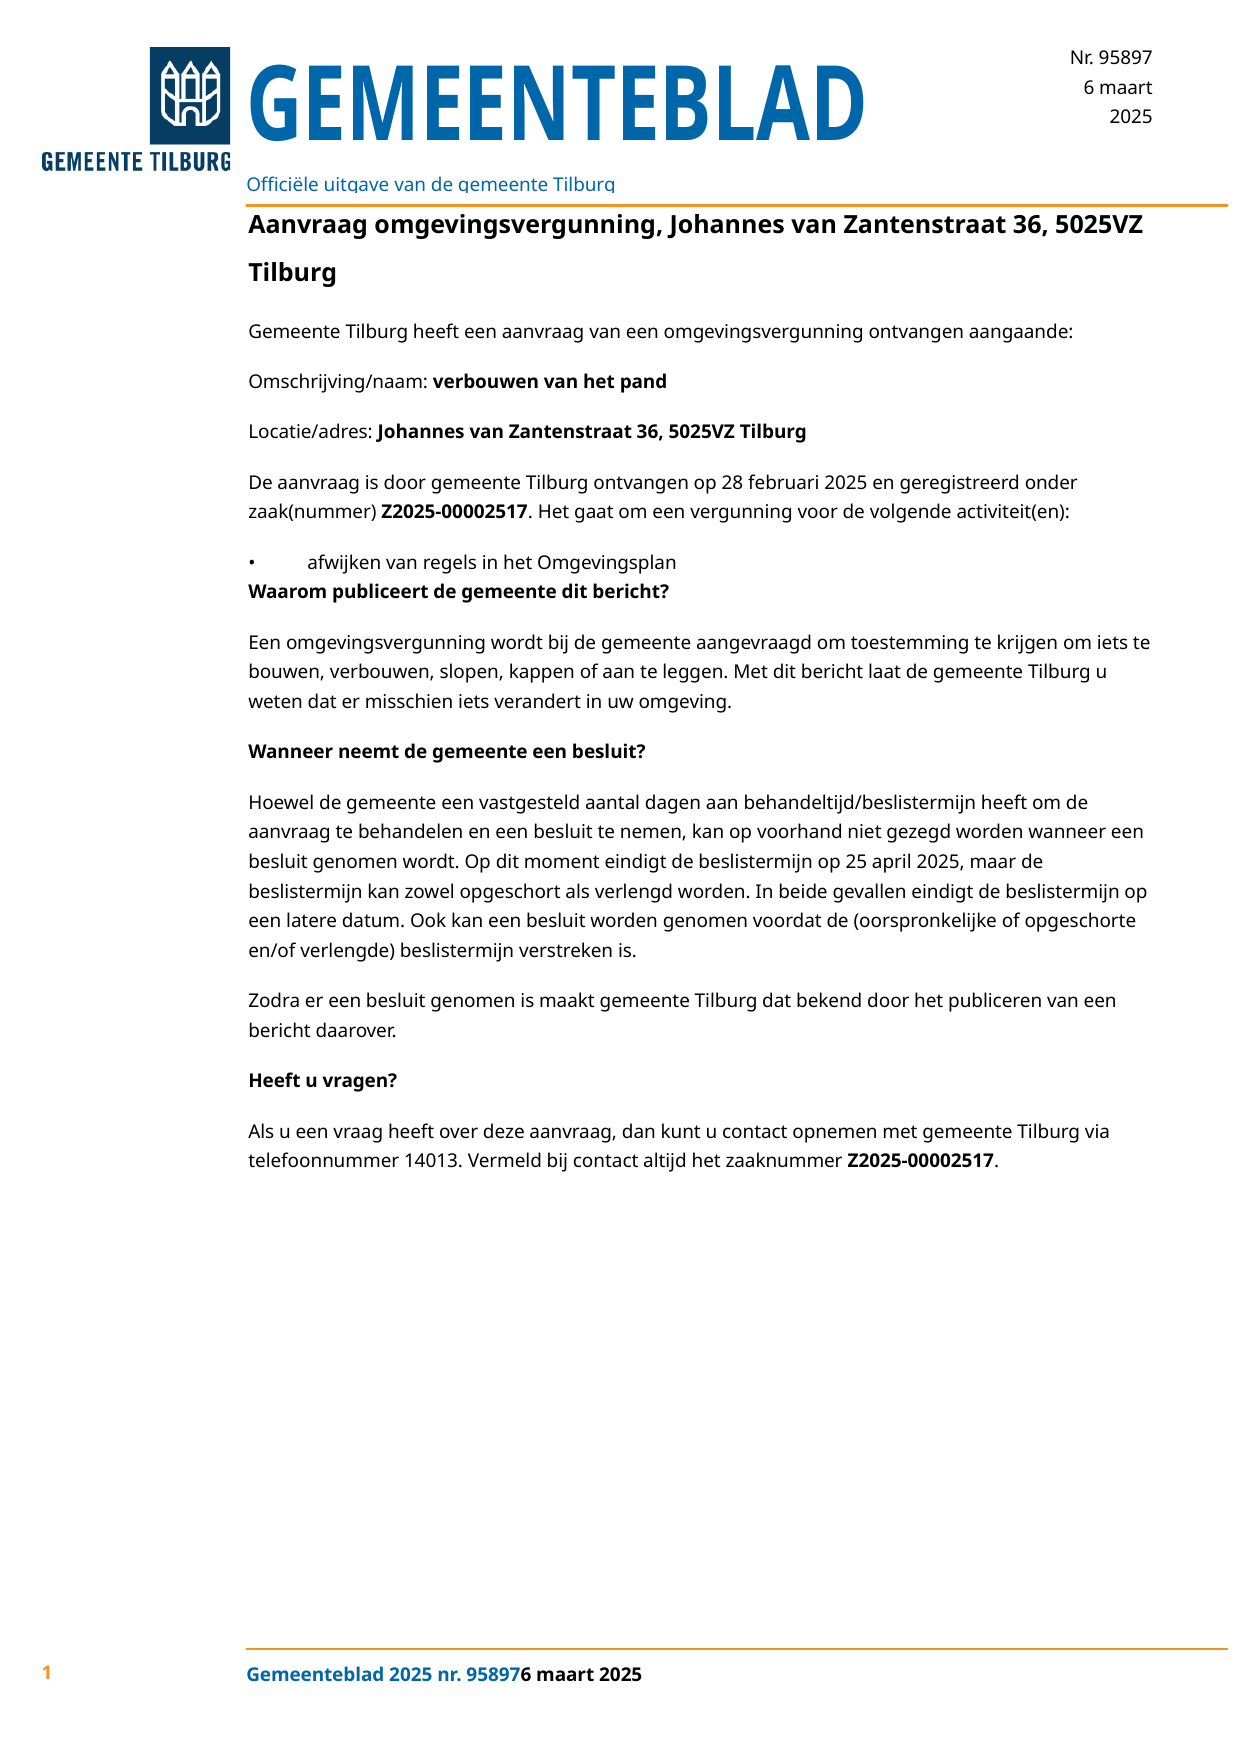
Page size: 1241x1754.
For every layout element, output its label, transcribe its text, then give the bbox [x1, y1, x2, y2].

text Wanneer neemt de gemeente een besluit? [248, 739, 1152, 764]
text Als u een vraag heeft over deze aanvraag, dan kunt u contact opnemen met gemeente Tilburg via telefoonnummer 14013. Vermeld bij contact altijd het zaaknummer Z2025-00002517. [248, 1118, 1152, 1173]
text De aanvraag is door gemeente Tilburg ontvangen op 28 februari 2025 en geregistreerd onder zaak(nummer) Z2025-00002517. Het gaat om een vergunning voor de volgende activiteit(en): [248, 469, 1152, 524]
picture [41, 47, 231, 172]
text Een omgevingsvergunning wordt bij de gemeente aangevraagd om toestemming te krijgen om iets te bouwen, verbouwen, slopen, kappen of aan te leggen. Met dit bericht laat de gemeente Tilburg u weten dat er misschien iets verandert in uw omgeving. [248, 629, 1152, 714]
text Locatie/adres: Johannes van Zantenstraat 36, 5025VZ Tilburg [248, 419, 1152, 444]
text Omschrijving/naam: verbouwen van het pand [248, 368, 1152, 394]
text Waarom publiceert de gemeente dit bericht? [248, 579, 1152, 604]
text Hoewel de gemeente een vastgesteld aantal dagen aan behandeltijd/beslistermijn heeft om de aanvraag te behandelen en een besluit te nemen, kan op voorhand niet gezegd worden wanneer een besluit genomen wordt. Op dit moment eindigt de beslistermijn op 25 april 2025, maar de beslistermijn kan zowel opgeschort als verlengd worden. In beide gevallen eindigt de beslistermijn op een latere datum. Ook kan een besluit worden genomen voordat de (oorspronkelijke of opgeschorte en/of verlengde) beslistermijn verstreken is. [248, 789, 1152, 963]
text Gemeente Tilburg heeft een aanvraag van een omgevingsvergunning ontvangen aangaande: [248, 318, 1152, 344]
text Heeft u vragen? [248, 1067, 1152, 1093]
text Zodra er een besluit genomen is maakt gemeente Tilburg dat bekend door het publiceren van een bericht daarover. [248, 987, 1152, 1043]
list afwijken van regels in het Omgevingsplan [248, 549, 1152, 575]
text Aanvraag omgevingsvergunning, Johannes van Zantenstraat 36, 5025VZ Tilburg [248, 207, 1152, 288]
